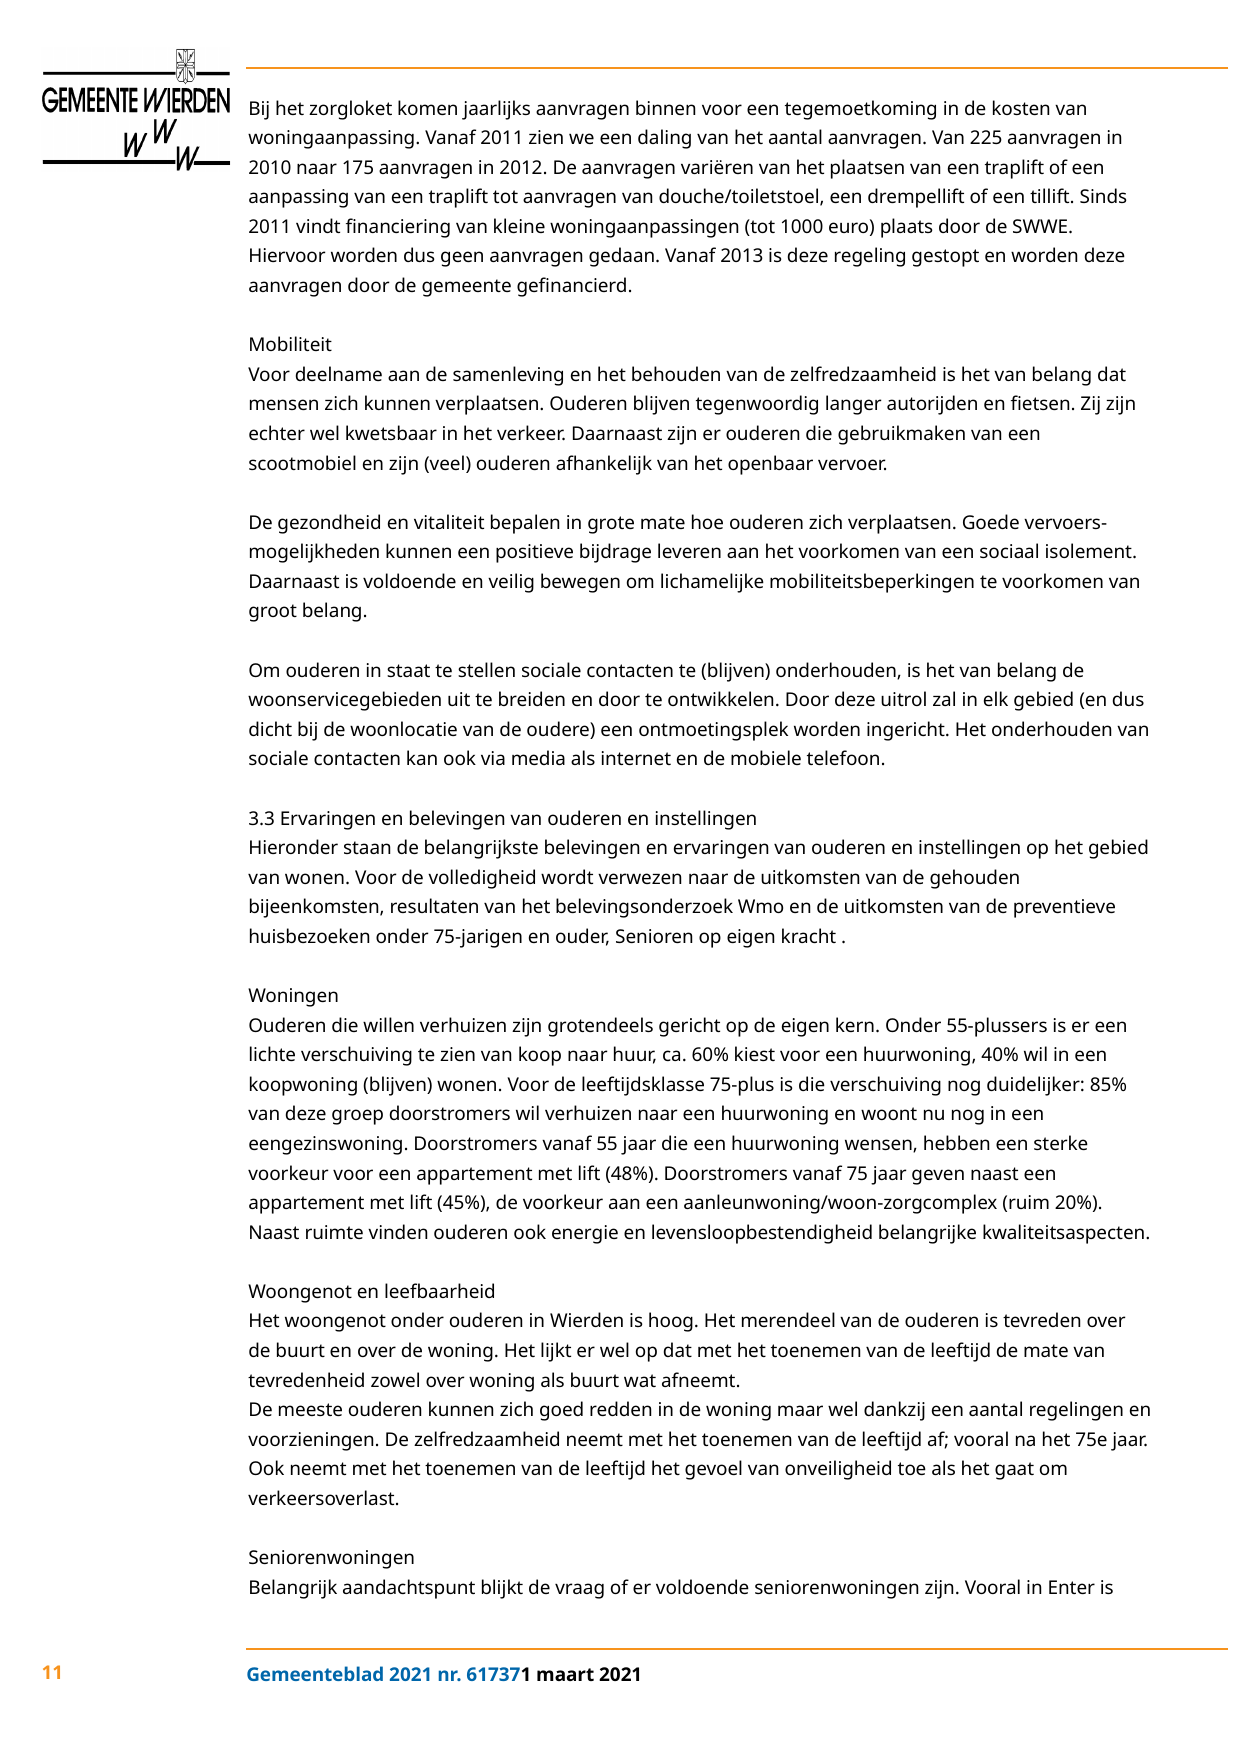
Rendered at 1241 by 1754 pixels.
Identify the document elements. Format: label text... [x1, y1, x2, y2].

picture [41, 47, 231, 172]
text Voor deelname aan de samenleving en het behouden van de zelfredzaamheid is het van belang dat mensen zich kunnen verplaatsen. Ouderen blijven tegenwoordig langer autorijden en fietsen. Zij zijn echter wel kwetsbaar in het verkeer. Daarnaast zijn er ouderen die gebruikmaken van een scootmobiel en zijn (veel) ouderen afhankelijk van het openbaar vervoer. [248, 361, 1152, 476]
text Woningen [248, 982, 1152, 1008]
text Mobiliteit [248, 331, 1152, 357]
text Bij het zorgloket komen jaarlijks aanvragen binnen voor een tegemoetkoming in de kosten van woningaanpassing. Vanaf 2011 zien we een daling van het aantal aanvragen. Van 225 aanvragen in 2010 naar 175 aanvragen in 2012. De aanvragen variëren van het plaatsen van een traplift of een aanpassing van een traplift tot aanvragen van douche/toiletstoel, een drempellift of een tillift. Sinds 2011 vindt financiering van kleine woningaanpassingen (tot 1000 euro) plaats door de SWWE. Hiervoor worden dus geen aanvragen gedaan. Vanaf 2013 is deze regeling gestopt en worden deze aanvragen door de gemeente gefinancierd. [248, 95, 1152, 298]
text Hieronder staan de belangrijkste belevingen en ervaringen van ouderen en instellingen op het gebied van wonen. Voor de volledigheid wordt verwezen naar de uitkomsten van de gehouden bijeenkomsten, resultaten van het belevingsonderzoek Wmo en de uitkomsten van de preventieve huisbezoeken onder 75-jarigen en ouder, Senioren op eigen kracht . [248, 834, 1152, 949]
text Het woongenot onder ouderen in Wierden is hoog. Het merendeel van de ouderen is tevreden over de buurt en over de woning. Het lijkt er wel op dat met het toenemen van de leeftijd de mate van tevredenheid zowel over woning als buurt wat afneemt. [248, 1308, 1152, 1393]
text Woongenot en leefbaarheid [248, 1278, 1152, 1304]
text 3.3 Ervaringen en belevingen van ouderen en instellingen [248, 805, 1152, 831]
text Om ouderen in staat te stellen sociale contacten te (blijven) onderhouden, is het van belang de woonservicegebieden uit te breiden en door te ontwikkelen. Door deze uitrol zal in elk gebied (en dus dicht bij de woonlocatie van de oudere) een ontmoetingsplek worden ingericht. Het onderhouden van sociale contacten kan ook via media als internet en de mobiele telefoon. [248, 657, 1152, 771]
text Ouderen die willen verhuizen zijn grotendeels gericht op de eigen kern. Onder 55-plussers is er een lichte verschuiving te zien van koop naar huur, ca. 60% kiest voor een huurwoning, 40% wil in een koopwoning (blijven) wonen. Voor de leeftijdsklasse 75-plus is die verschuiving nog duidelijker: 85% van deze groep doorstromers wil verhuizen naar een huurwoning en woont nu nog in een eengezinswoning. Doorstromers vanaf 55 jaar die een huurwoning wensen, hebben een sterke voorkeur voor een appartement met lift (48%). Doorstromers vanaf 75 jaar geven naast een appartement met lift (45%), de voorkeur aan een aanleunwoning/woon-zorgcomplex (ruim 20%). Naast ruimte vinden ouderen ook energie en levensloopbestendigheid belangrijke kwaliteitsaspecten. [248, 1012, 1152, 1245]
text Seniorenwoningen [248, 1544, 1152, 1570]
text Belangrijk aandachtspunt blijkt de vraag of er voldoende seniorenwoningen zijn. Vooral in Enter is [248, 1574, 1152, 1600]
text De gezondheid en vitaliteit bepalen in grote mate hoe ouderen zich verplaatsen. Goede vervoers-mogelijkheden kunnen een positieve bijdrage leveren aan het voorkomen van een sociaal isolement. Daarnaast is voldoende en veilig bewegen om lichamelijke mobiliteitsbeperkingen te voorkomen van groot belang. [248, 509, 1152, 623]
text De meeste ouderen kunnen zich goed redden in de woning maar wel dankzij een aantal regelingen en voorzieningen. De zelfredzaamheid neemt met het toenemen van de leeftijd af; vooral na het 75e jaar. Ook neemt met het toenemen van de leeftijd het gevoel van onveiligheid toe als het gaat om verkeersoverlast. [248, 1396, 1152, 1511]
